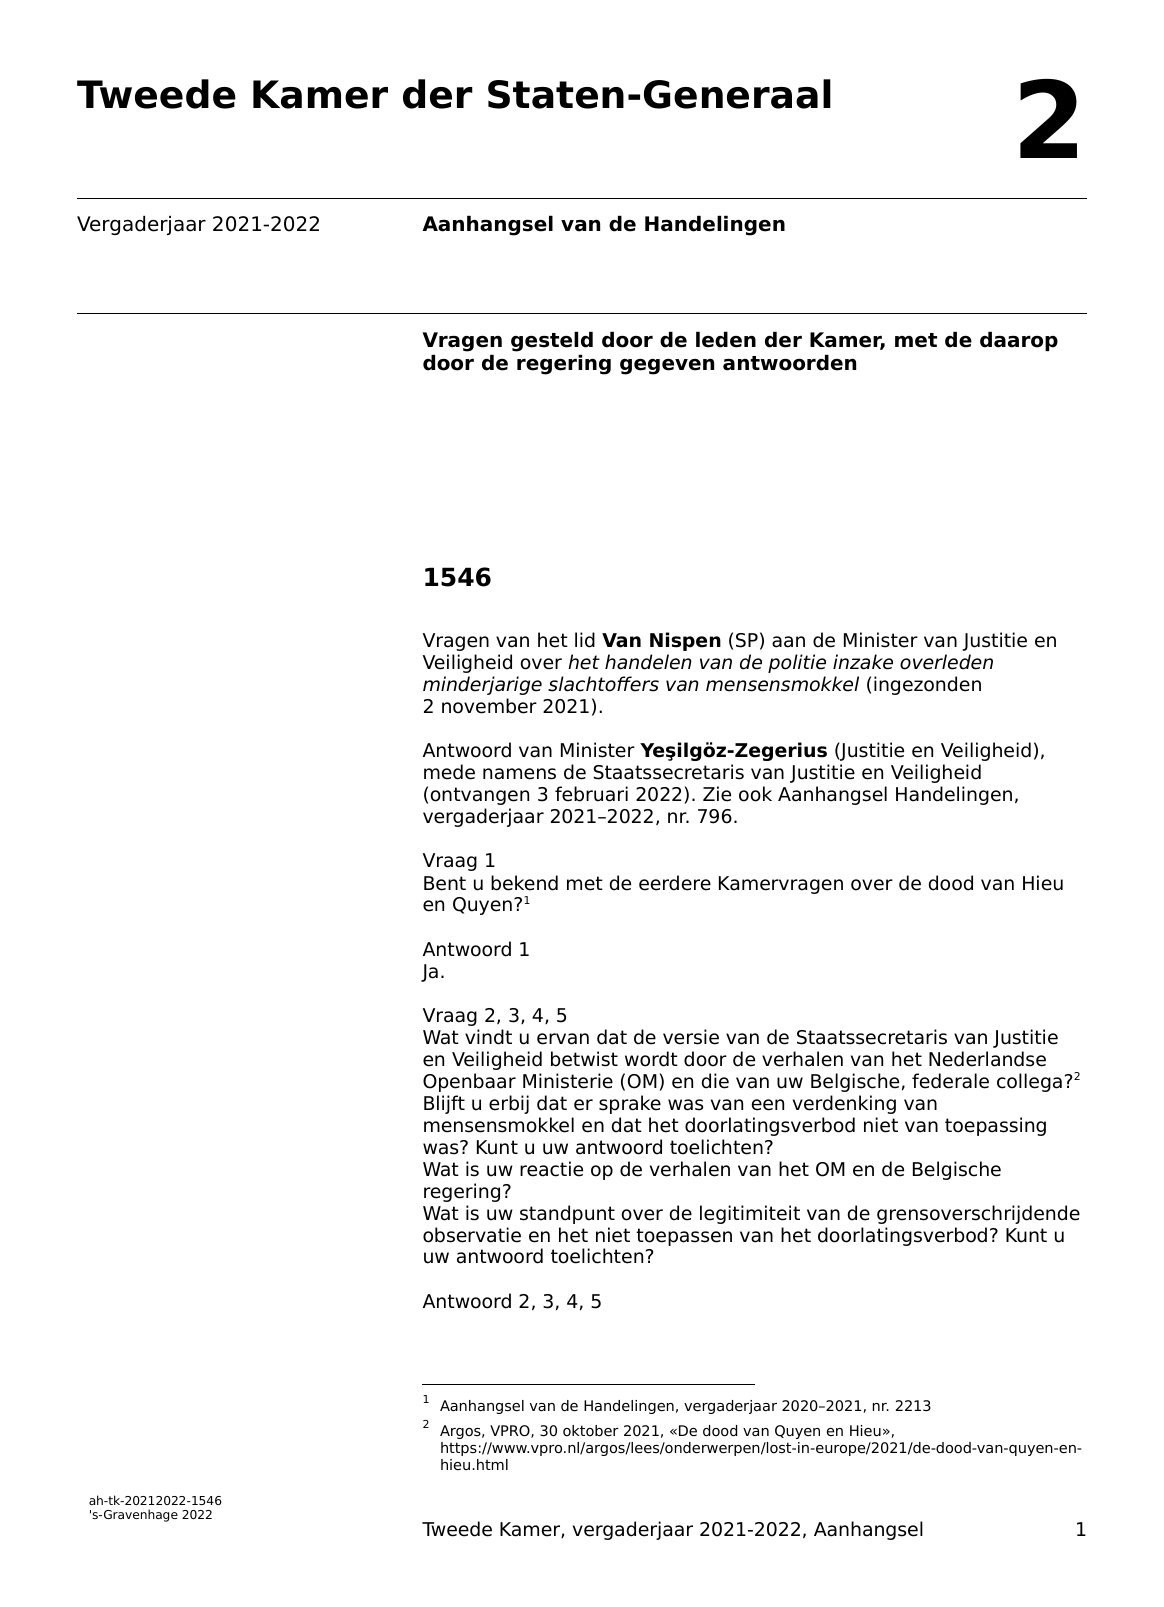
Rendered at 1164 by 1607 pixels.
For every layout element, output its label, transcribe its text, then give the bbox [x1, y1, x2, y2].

text Vraag 1 [422, 850, 1087, 872]
table_cell Aanhangsel van de Handelingen [422, 199, 1087, 313]
text 's-Gravenhage 2022 [88, 1508, 323, 1522]
text Vragen van het lid Van Nispen (SP) aan de Minister van Justitie en Veiligheid over het handelen van de politie inzake overleden minderjarige slachtoffers van mensensmokkel (ingezonden 2 november 2021). [422, 630, 1087, 718]
text Wat is uw reactie op de verhalen van het OM en de Belgische regering? [422, 1158, 1087, 1202]
text Argos, VPRO, 30 oktober 2021, «De dood van Quyen en Hieu», https://www.vpro.nl/argos/lees/onderwerpen/lost-in-europe/2021/de-dood-van-quyen-en-hieu.html [422, 1418, 1087, 1474]
text ah-tk-20212022-1546 [88, 1494, 323, 1508]
text Wat is uw standpunt over de legitimiteit van de grensoverschrijdende observatie en het niet toepassen van het doorlatingsverbod? Kunt u uw antwoord toelichten? [422, 1202, 1087, 1268]
table_cell [77, 314, 422, 375]
text Bent u bekend met de eerdere Kamervragen over de dood van Hieu en Quyen? [422, 872, 1087, 916]
text Ja. [422, 961, 1087, 982]
text Antwoord van Minister Yeşilgöz-Zegerius (Justitie en Veiligheid), mede namens de Staatssecretaris van Justitie en Veiligheid (ontvangen 3 februari 2022). Zie ook Aanhangsel Handelingen, vergaderjaar 2021–2022, nr. 796. [422, 740, 1087, 828]
text Aanhangsel van de Handelingen, vergaderjaar 2020–2021, nr. 2213 [422, 1393, 1087, 1416]
text Vraag 2, 3, 4, 5 [422, 1005, 1087, 1027]
table_cell Vragen gesteld door de leden der Kamer, met de daarop door de regering gegeven antwoorden [422, 314, 1087, 375]
text 1546 [422, 563, 1087, 592]
text Wat vindt u ervan dat de versie van de Staatssecretaris van Justitie en Veiligheid betwist wordt door de verhalen van het Nederlandse Openbaar Ministerie (OM) en die van uw Belgische, federale collega? [422, 1027, 1087, 1093]
text Antwoord 2, 3, 4, 5 [422, 1291, 1087, 1313]
table_header 2 [886, 59, 1087, 198]
text Blijft u erbij dat er sprake was van een verdenking van mensensmokkel en dat het doorlatingsverbod niet van toepassing was? Kunt u uw antwoord toelichten? [422, 1093, 1087, 1158]
text Antwoord 1 [422, 938, 1087, 961]
table_cell Vergaderjaar 2021-2022 [77, 199, 422, 313]
table_header Tweede Kamer der Staten-Generaal [77, 59, 886, 198]
